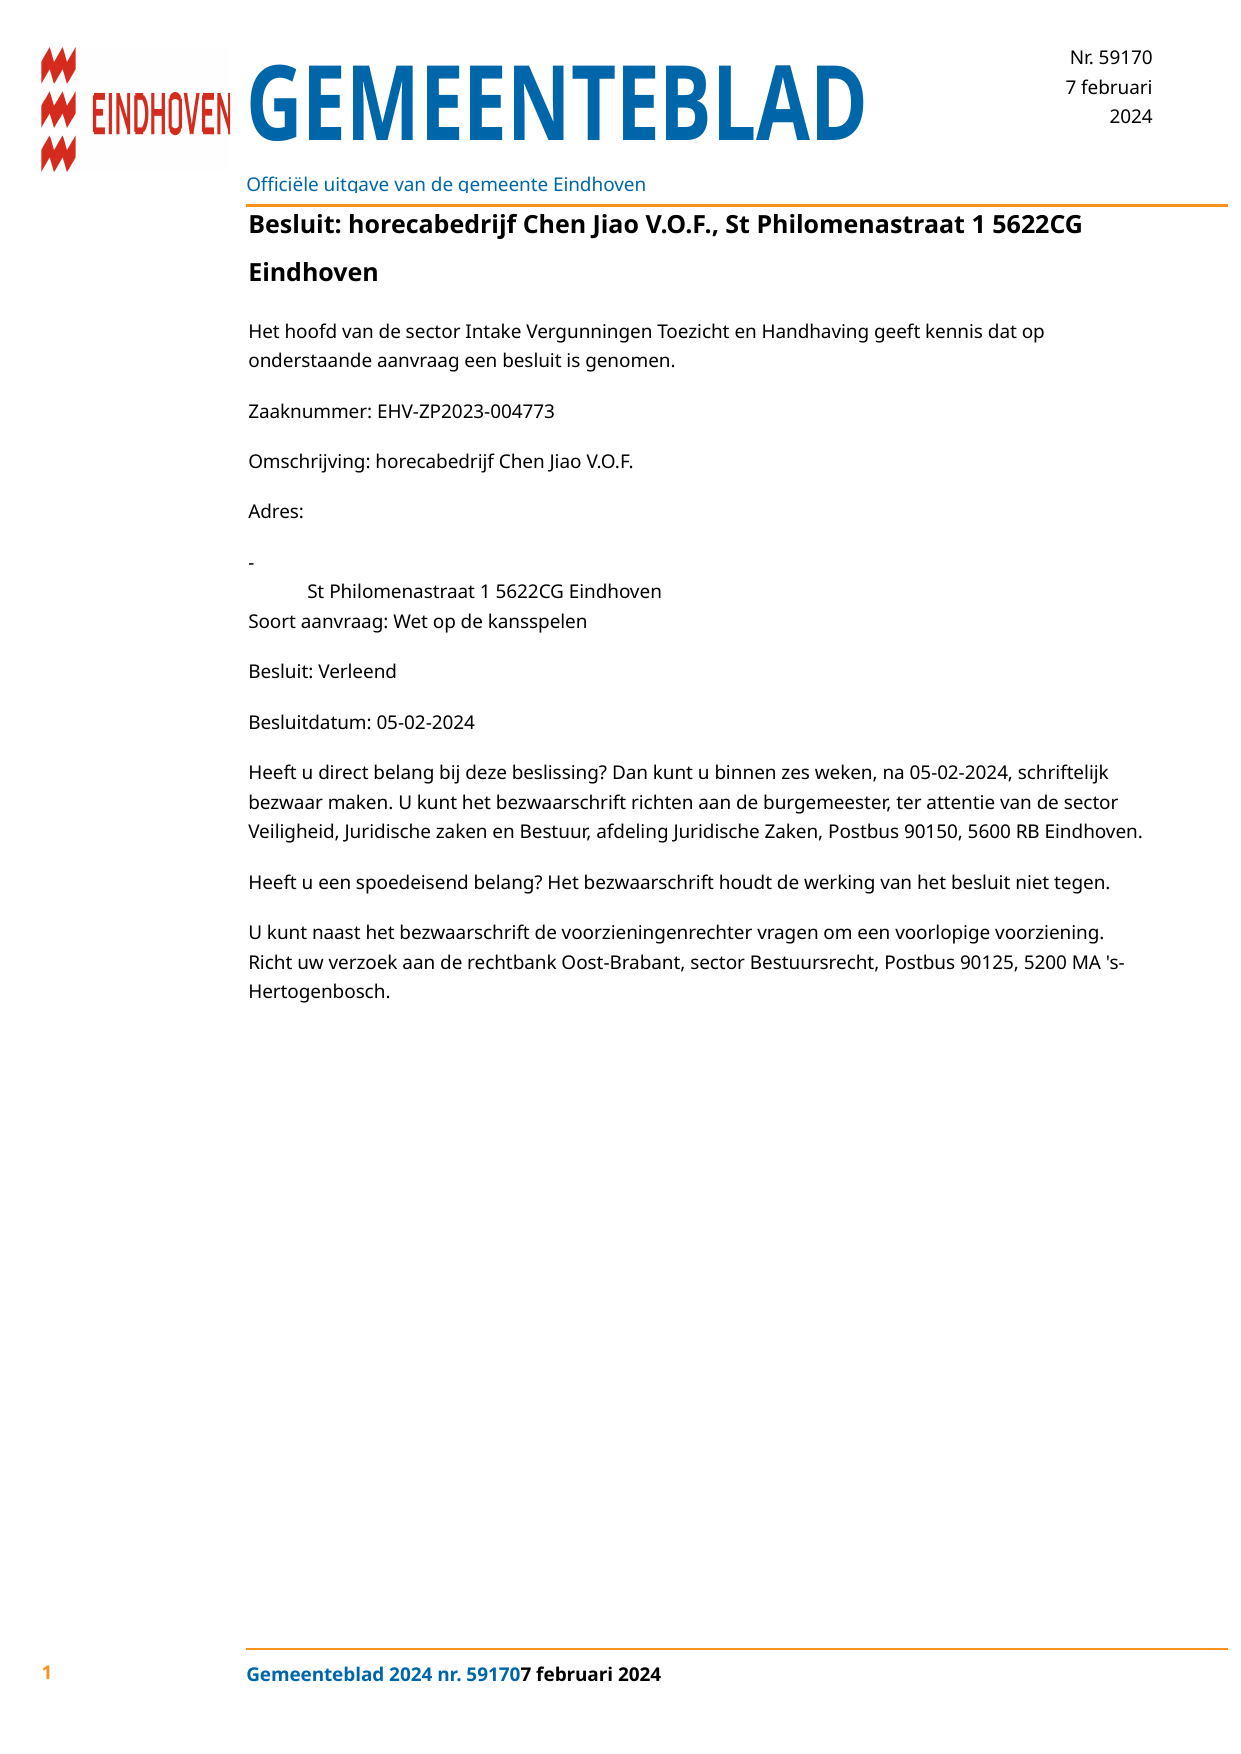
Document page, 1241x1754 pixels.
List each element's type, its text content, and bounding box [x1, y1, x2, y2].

text Het hoofd van de sector Intake Vergunningen Toezicht en Handhaving geeft kennis dat op onderstaande aanvraag een besluit is genomen. [248, 318, 1152, 373]
text U kunt naast het bezwaarschrift de voorzieningenrechter vragen om een voorlopige voorziening. Richt uw verzoek aan de rechtbank Oost-Brabant, sector Bestuursrecht, Postbus 90125, 5200 MA 's-Hertogenbosch. [248, 919, 1152, 1004]
text Heeft u direct belang bij deze beslissing? Dan kunt u binnen zes weken, na 05-02-2024, schriftelijk bezwaar maken. U kunt het bezwaarschrift richten aan de burgemeester, ter attentie van de sector Veiligheid, Juridische zaken en Bestuur, afdeling Juridische Zaken, Postbus 90150, 5600 RB Eindhoven. [248, 759, 1152, 844]
text Besluitdatum: 05-02-2024 [248, 709, 1152, 735]
text Omschrijving: horecabedrijf Chen Jiao V.O.F. [248, 448, 1152, 474]
text Heeft u een spoedeisend belang? Het bezwaarschrift houdt de werking van het besluit niet tegen. [248, 869, 1152, 895]
text Besluit: horecabedrijf Chen Jiao V.O.F., St Philomenastraat 1 5622CG Eindhoven [248, 207, 1152, 288]
text Zaaknummer: EHV-ZP2023-004773 [248, 398, 1152, 424]
text Besluit: Verleend [248, 659, 1152, 684]
text Soort aanvraag: Wet op de kansspelen [248, 608, 1152, 634]
text Adres: [248, 499, 1152, 524]
list St Philomenastraat 1 5622CG Eindhoven [248, 579, 1152, 604]
picture [41, 47, 231, 172]
